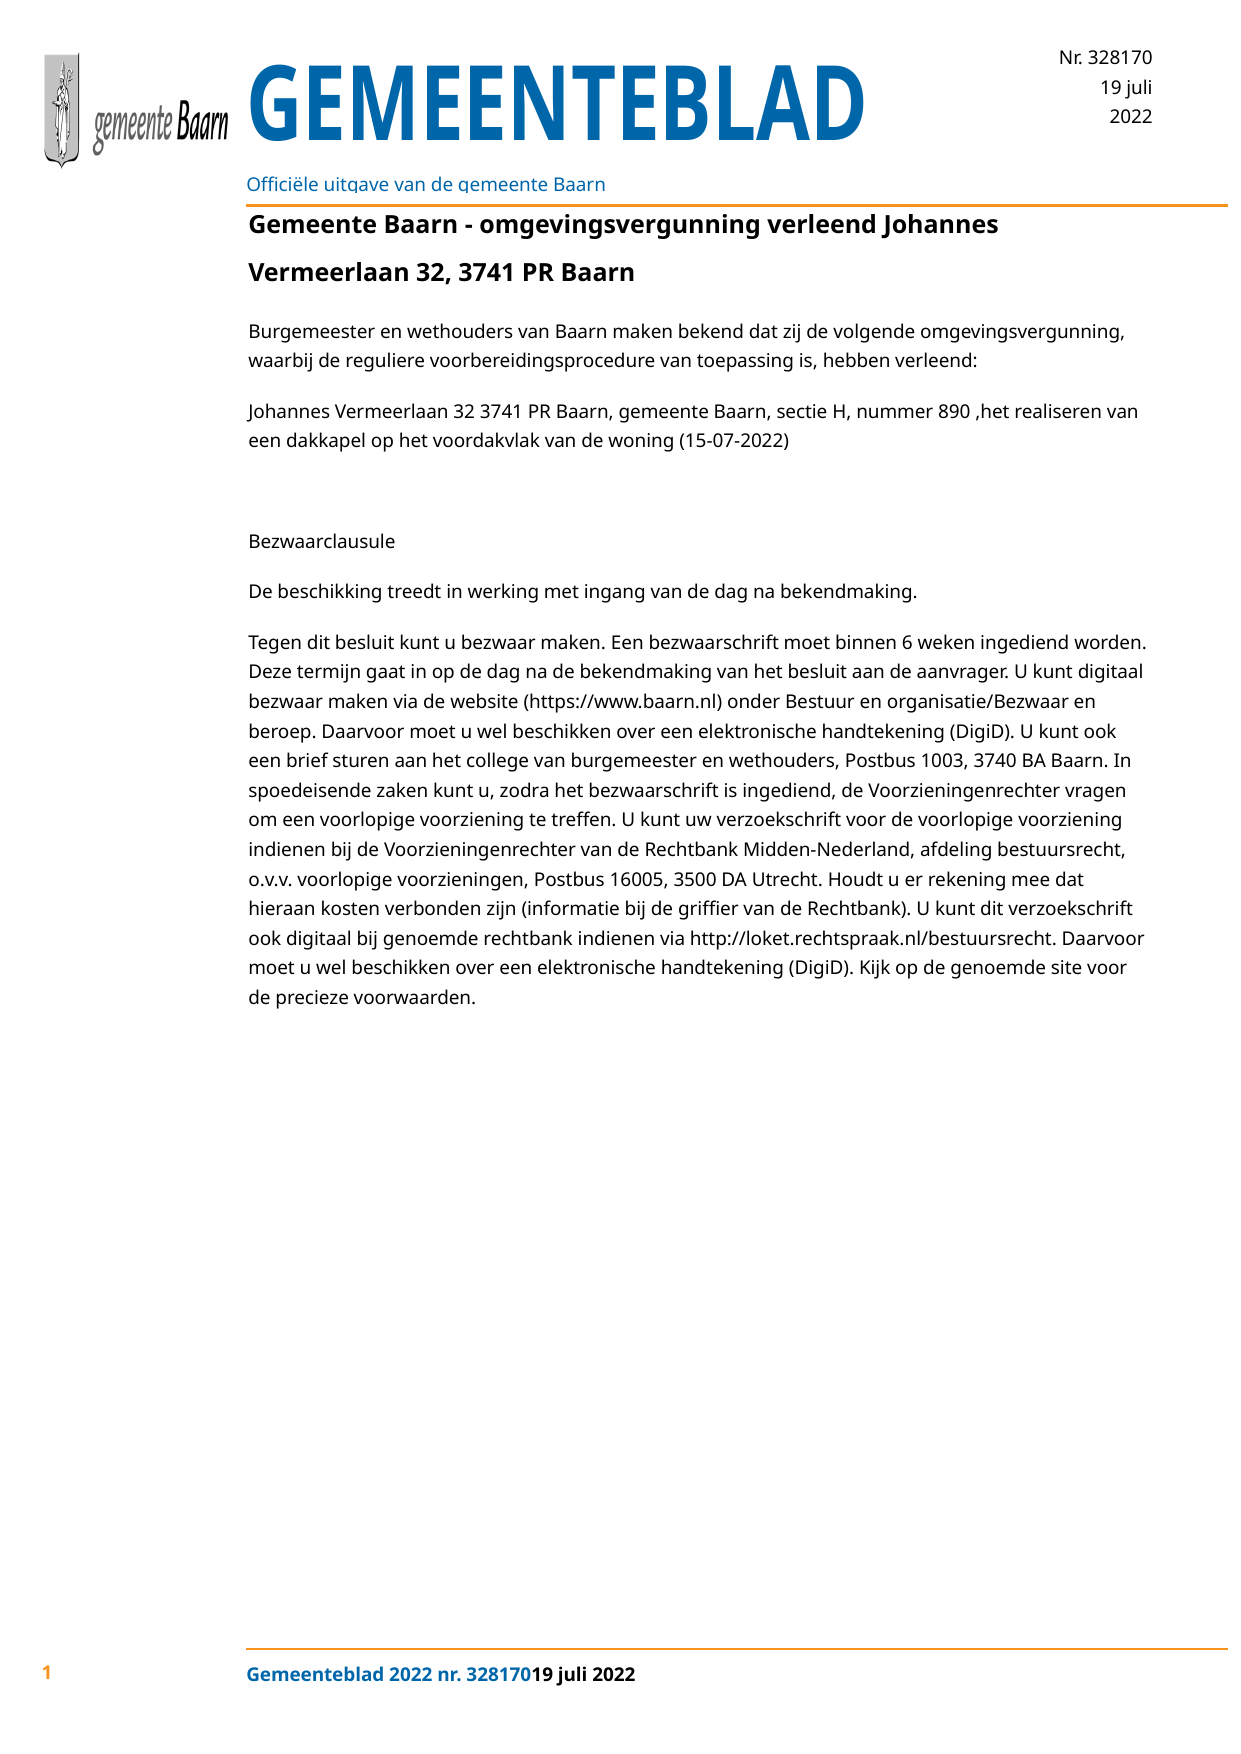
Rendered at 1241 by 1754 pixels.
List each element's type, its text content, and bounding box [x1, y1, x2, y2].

text De beschikking treedt in werking met ingang van de dag na bekendmaking. [248, 579, 1152, 604]
text Tegen dit besluit kunt u bezwaar maken. Een bezwaarschrift moet binnen 6 weken ingediend worden. Deze termijn gaat in op de dag na de bekendmaking van het besluit aan de aanvrager. U kunt digitaal bezwaar maken via de website (https://www.baarn.nl) onder Bestuur en organisatie/Bezwaar en beroep. Daarvoor moet u wel beschikken over een elektronische handtekening (DigiD). U kunt ook een brief sturen aan het college van burgemeester en wethouders, Postbus 1003, 3740 BA Baarn. In spoedeisende zaken kunt u, zodra het bezwaarschrift is ingediend, de Voorzieningenrechter vragen om een voorlopige voorziening te treffen. U kunt uw verzoekschrift voor de voorlopige voorziening indienen bij de Voorzieningenrechter van de Rechtbank Midden-Nederland, afdeling bestuursrecht, o.v.v. voorlopige voorzieningen, Postbus 16005, 3500 DA Utrecht. Houdt u er rekening mee dat hieraan kosten verbonden zijn (informatie bij de griffier van de Rechtbank). U kunt dit verzoekschrift ook digitaal bij genoemde rechtbank indienen via http://loket.rechtspraak.nl/bestuursrecht. Daarvoor moet u wel beschikken over een elektronische handtekening (DigiD). Kijk op de genoemde site voor de precieze voorwaarden. [248, 629, 1152, 1010]
text Burgemeester en wethouders van Baarn maken bekend dat zij de volgende omgevingsvergunning, waarbij de reguliere voorbereidingsprocedure van toepassing is, hebben verleend: [248, 318, 1152, 373]
text Bezwaarclausule [248, 528, 1152, 554]
text Johannes Vermeerlaan 32 3741 PR Baarn, gemeente Baarn, sectie H, nummer 890 ,het realiseren van een dakkapel op het voordakvlak van de woning (15-07-2022) [248, 398, 1152, 453]
picture [41, 47, 231, 172]
text Gemeente Baarn - omgevingsvergunning verleend Johannes Vermeerlaan 32, 3741 PR Baarn [248, 207, 1152, 288]
